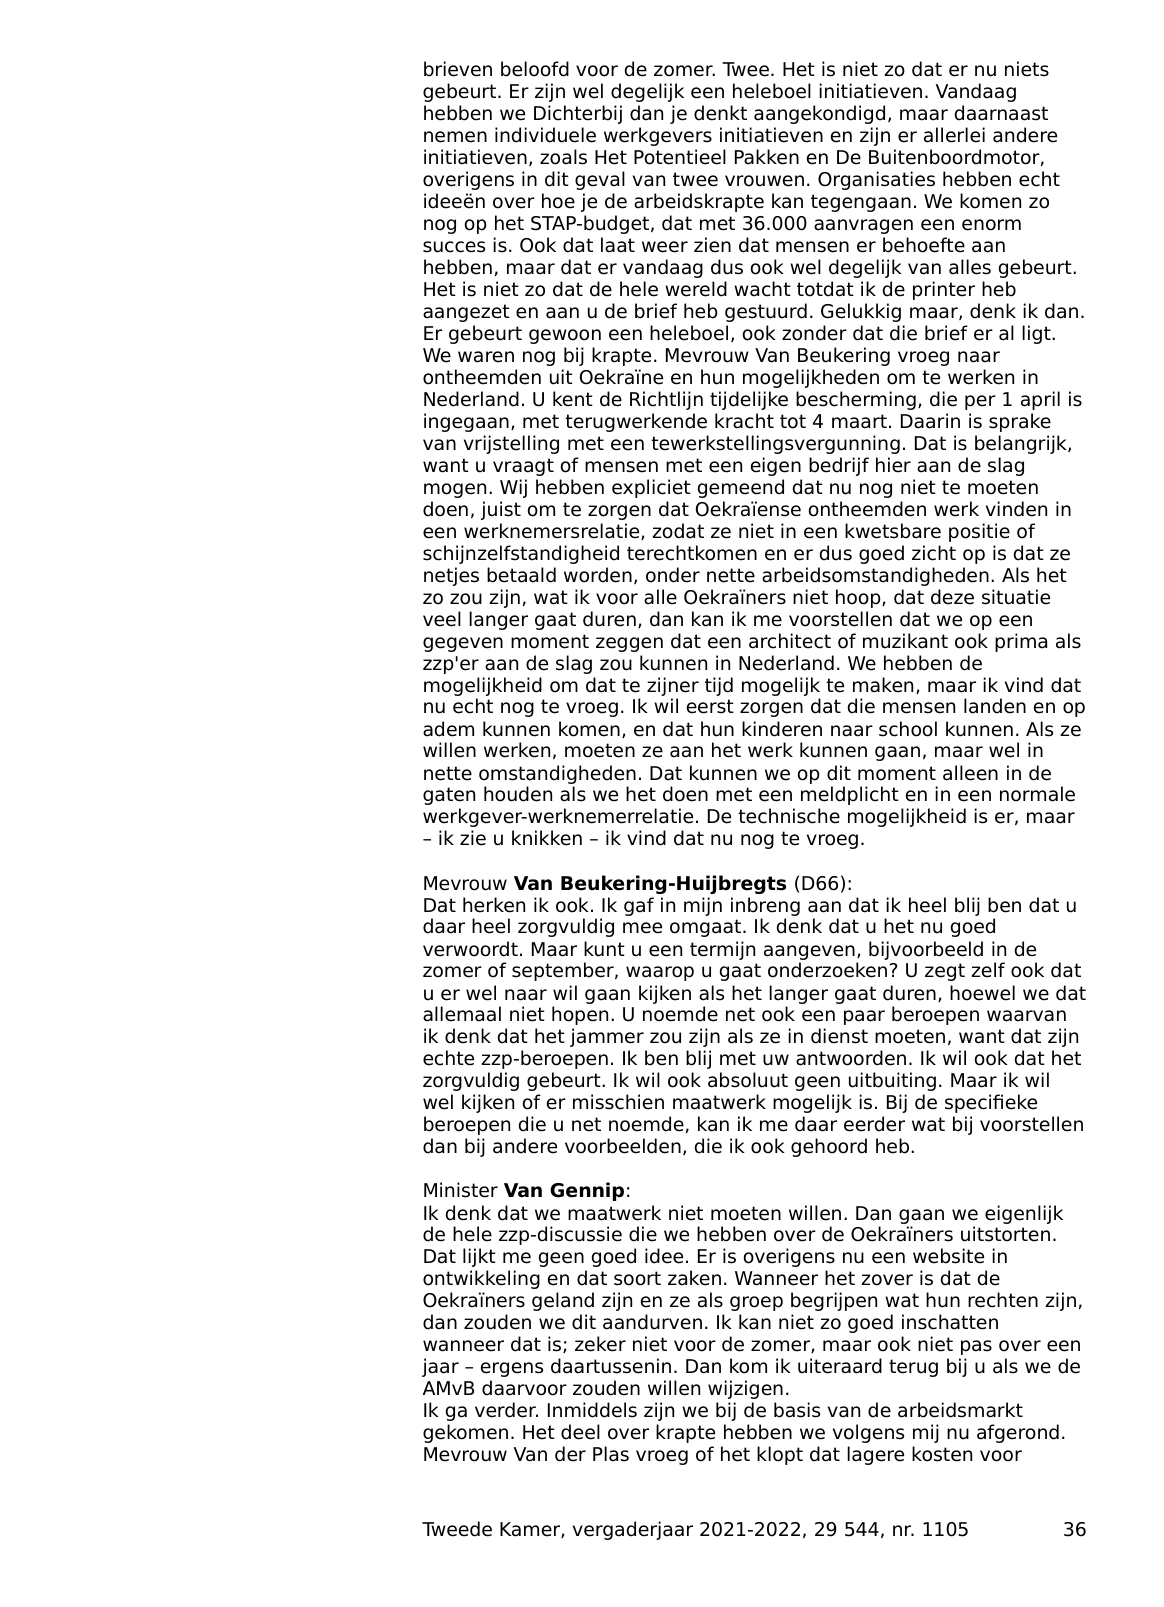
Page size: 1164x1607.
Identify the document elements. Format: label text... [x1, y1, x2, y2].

text Mevrouw Van Beukering-Huijbregts (D66): [422, 872, 1087, 894]
text Dat herken ik ook. Ik gaf in mijn inbreng aan dat ik heel blij ben dat u daar heel zorgvuldig mee omgaat. Ik denk dat u het nu goed verwoordt. Maar kunt u een termijn aangeven, bijvoorbeeld in de zomer of september, waarop u gaat onderzoeken? U zegt zelf ook dat u er wel naar wil gaan kijken als het langer gaat duren, hoewel we dat allemaal niet hopen. U noemde net ook een paar beroepen waarvan ik denk dat het jammer zou zijn als ze in dienst moeten, want dat zijn echte zzp-beroepen. Ik ben blij met uw antwoorden. Ik wil ook dat het zorgvuldig gebeurt. Ik wil ook absoluut geen uitbuiting. Maar ik wil wel kijken of er misschien maatwerk mogelijk is. Bij de specifieke beroepen die u net noemde, kan ik me daar eerder wat bij voorstellen dan bij andere voorbeelden, die ik ook gehoord heb. [422, 894, 1087, 1158]
text brieven beloofd voor de zomer. Twee. Het is niet zo dat er nu niets gebeurt. Er zijn wel degelijk een heleboel initiatieven. Vandaag hebben we Dichterbij dan je denkt aangekondigd, maar daarnaast nemen individuele werkgevers initiatieven en zijn er allerlei andere initiatieven, zoals Het Potentieel Pakken en De Buitenboordmotor, overigens in dit geval van twee vrouwen. Organisaties hebben echt ideeën over hoe je de arbeidskrapte kan tegengaan. We komen zo nog op het STAP-budget, dat met 36.000 aanvragen een enorm succes is. Ook dat laat weer zien dat mensen er behoefte aan hebben, maar dat er vandaag dus ook wel degelijk van alles gebeurt. Het is niet zo dat de hele wereld wacht totdat ik de printer heb aangezet en aan u de brief heb gestuurd. Gelukkig maar, denk ik dan. Er gebeurt gewoon een heleboel, ook zonder dat die brief er al ligt. [422, 59, 1087, 345]
text Minister Van Gennip: [422, 1180, 1087, 1202]
text Ik ga verder. Inmiddels zijn we bij de basis van de arbeidsmarkt gekomen. Het deel over krapte hebben we volgens mij nu afgerond. Mevrouw Van der Plas vroeg of het klopt dat lagere kosten voor [422, 1400, 1087, 1466]
text We waren nog bij krapte. Mevrouw Van Beukering vroeg naar ontheemden uit Oekraïne en hun mogelijkheden om te werken in Nederland. U kent de Richtlijn tijdelijke bescherming, die per 1 april is ingegaan, met terugwerkende kracht tot 4 maart. Daarin is sprake van vrijstelling met een tewerkstellingsvergunning. Dat is belangrijk, want u vraagt of mensen met een eigen bedrijf hier aan de slag mogen. Wij hebben expliciet gemeend dat nu nog niet te moeten doen, juist om te zorgen dat Oekraïense ontheemden werk vinden in een werknemersrelatie, zodat ze niet in een kwetsbare positie of schijnzelfstandigheid terechtkomen en er dus goed zicht op is dat ze netjes betaald worden, onder nette arbeidsomstandigheden. Als het zo zou zijn, wat ik voor alle Oekraïners niet hoop, dat deze situatie veel langer gaat duren, dan kan ik me voorstellen dat we op een gegeven moment zeggen dat een architect of muzikant ook prima als zzp'er aan de slag zou kunnen in Nederland. We hebben de mogelijkheid om dat te zijner tijd mogelijk te maken, maar ik vind dat nu echt nog te vroeg. Ik wil eerst zorgen dat die mensen landen en op adem kunnen komen, en dat hun kinderen naar school kunnen. Als ze willen werken, moeten ze aan het werk kunnen gaan, maar wel in nette omstandigheden. Dat kunnen we op dit moment alleen in de gaten houden als we het doen met een meldplicht en in een normale werkgever-werknemerrelatie. De technische mogelijkheid is er, maar – ik zie u knikken – ik vind dat nu nog te vroeg. [422, 345, 1087, 850]
text Ik denk dat we maatwerk niet moeten willen. Dan gaan we eigenlijk de hele zzp-discussie die we hebben over de Oekraïners uitstorten. Dat lijkt me geen goed idee. Er is overigens nu een website in ontwikkeling en dat soort zaken. Wanneer het zover is dat de Oekraïners geland zijn en ze als groep begrijpen wat hun rechten zijn, dan zouden we dit aandurven. Ik kan niet zo goed inschatten wanneer dat is; zeker niet voor de zomer, maar ook niet pas over een jaar – ergens daartussenin. Dan kom ik uiteraard terug bij u als we de AMvB daarvoor zouden willen wijzigen. [422, 1202, 1087, 1400]
